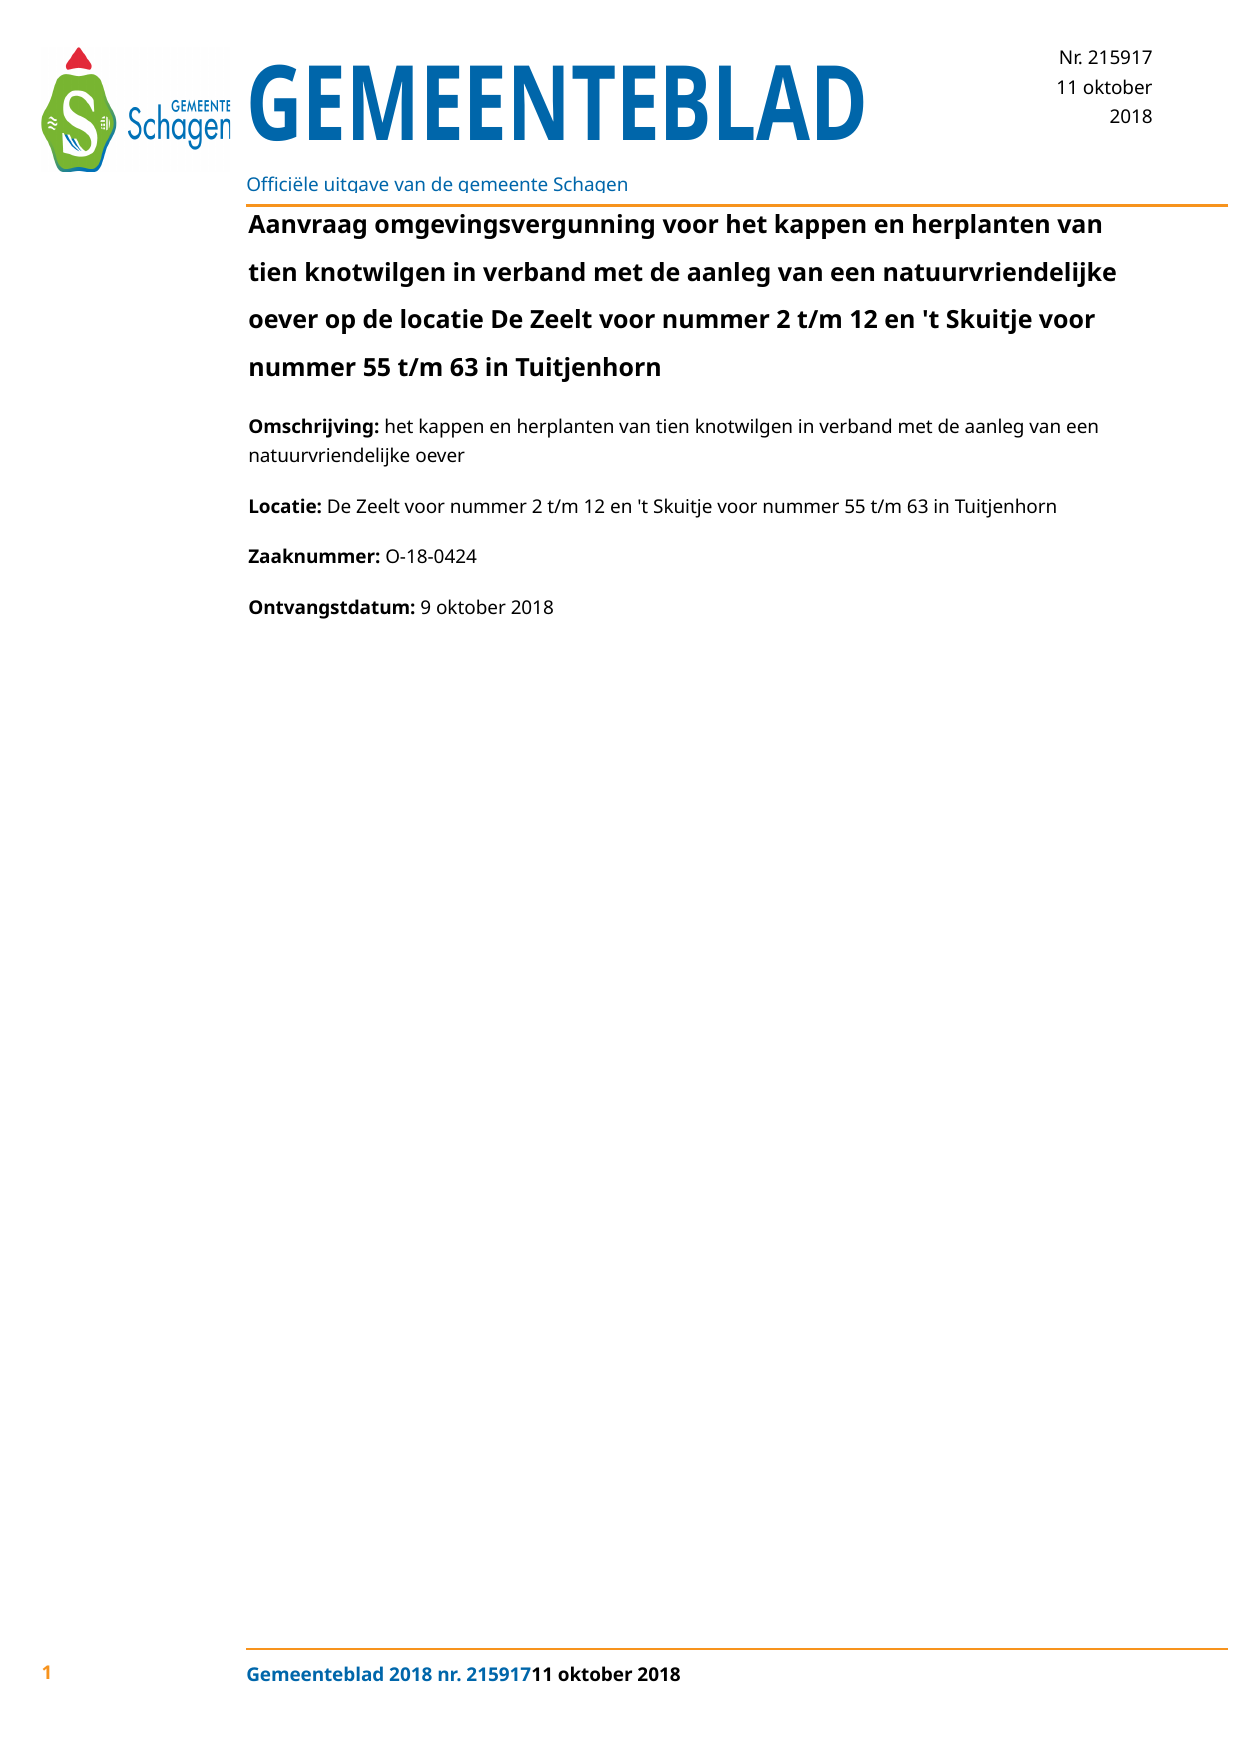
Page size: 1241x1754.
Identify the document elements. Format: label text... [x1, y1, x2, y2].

picture [41, 47, 231, 172]
text Locatie: De Zeelt voor nummer 2 t/m 12 en 't Skuitje voor nummer 55 t/m 63 in Tuitjenhorn [248, 493, 1152, 519]
text Ontvangstdatum: 9 oktober 2018 [248, 594, 1152, 620]
text Zaaknummer: O-18-0424 [248, 543, 1152, 569]
text Aanvraag omgevingsvergunning voor het kappen en herplanten van tien knotwilgen in verband met de aanleg van een natuurvriendelijke oever op de locatie De Zeelt voor nummer 2 t/m 12 en 't Skuitje voor nummer 55 t/m 63 in Tuitjenhorn [248, 207, 1152, 384]
text Omschrijving: het kappen en herplanten van tien knotwilgen in verband met de aanleg van een natuurvriendelijke oever [248, 413, 1152, 468]
